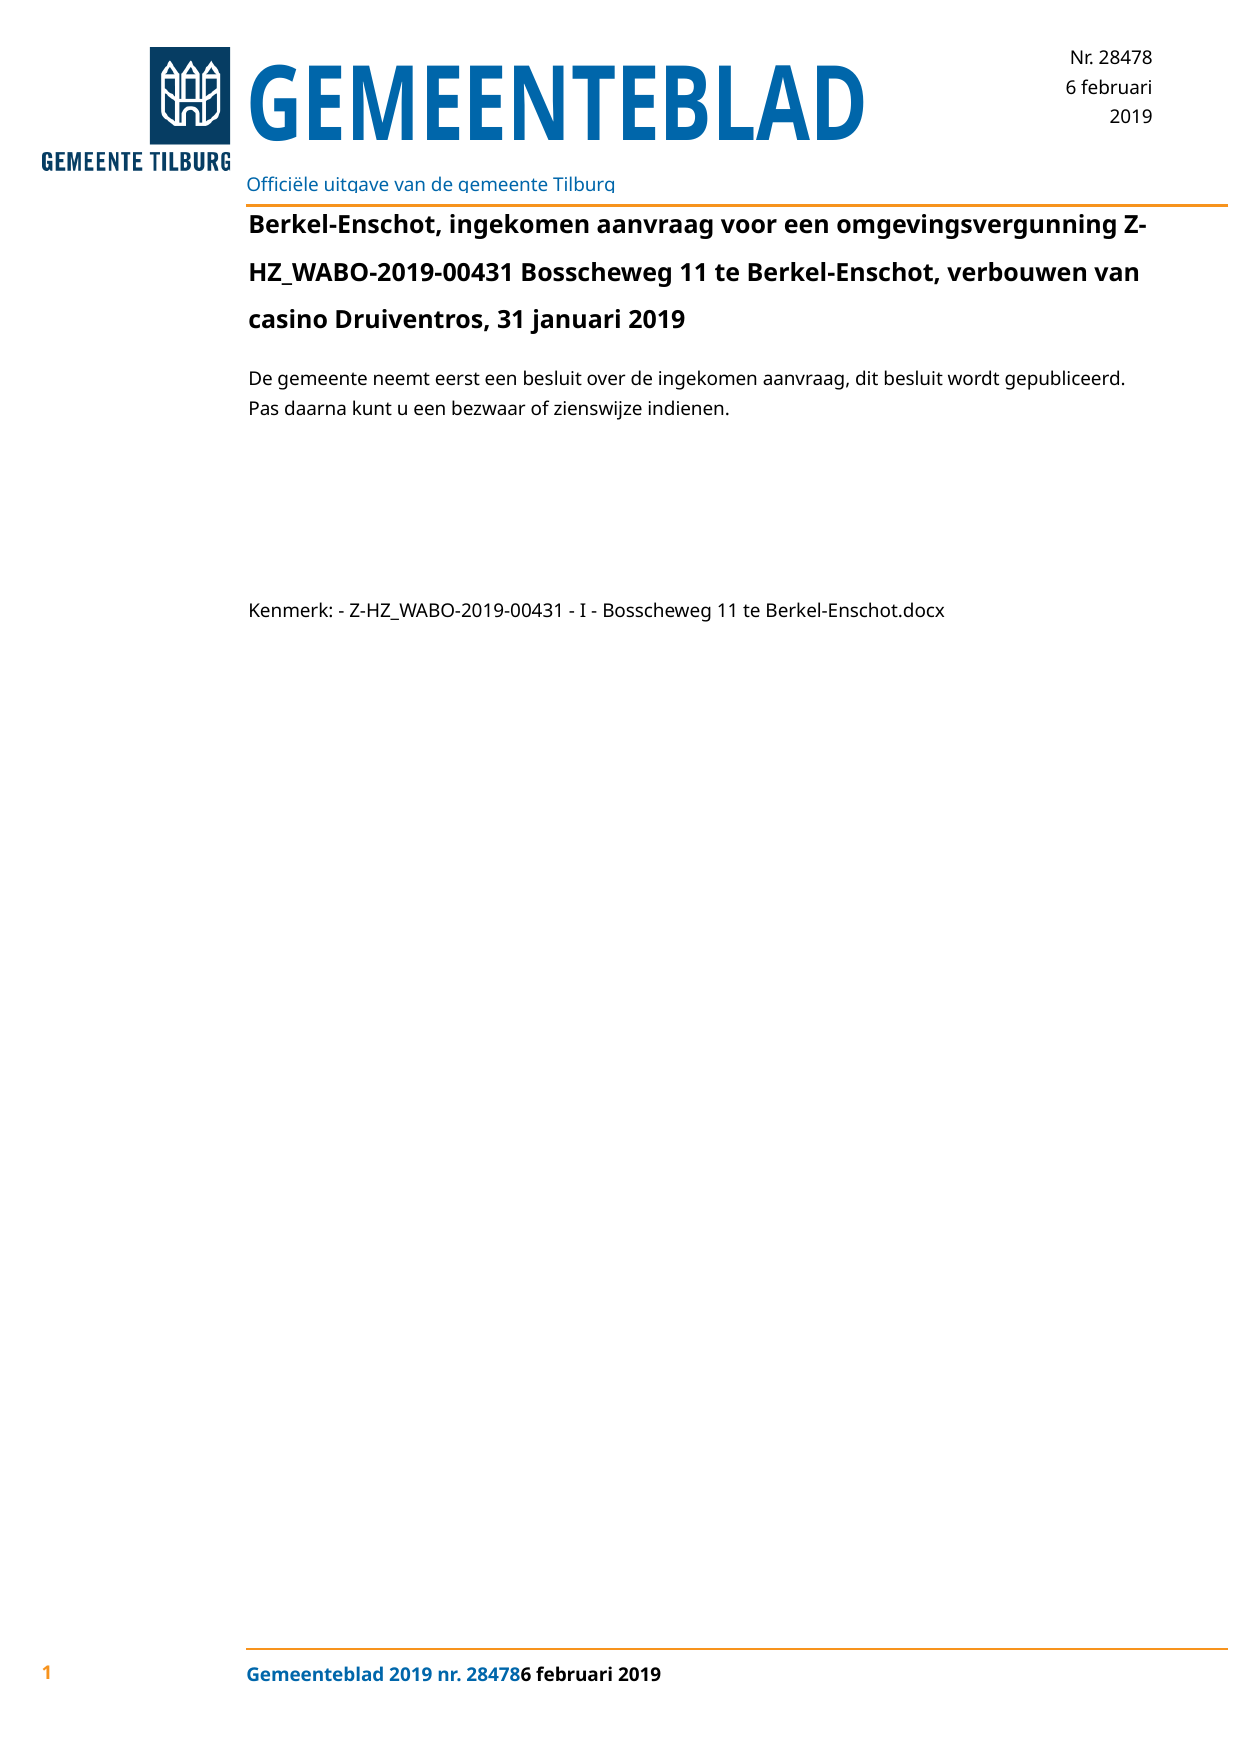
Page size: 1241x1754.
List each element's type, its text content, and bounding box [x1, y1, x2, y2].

text Berkel-Enschot, ingekomen aanvraag voor een omgevingsvergunning Z-HZ_WABO-2019-00431 Bosscheweg 11 te Berkel-Enschot, verbouwen van casino Druiventros, 31 januari 2019 [248, 207, 1152, 336]
text De gemeente neemt eerst een besluit over de ingekomen aanvraag, dit besluit wordt gepubliceerd. Pas daarna kunt u een bezwaar of zienswijze indienen. [248, 366, 1152, 421]
text Kenmerk: - Z-HZ_WABO-2019-00431 - I - Bosscheweg 11 te Berkel-Enschot.docx [248, 597, 1152, 622]
picture [41, 47, 231, 172]
